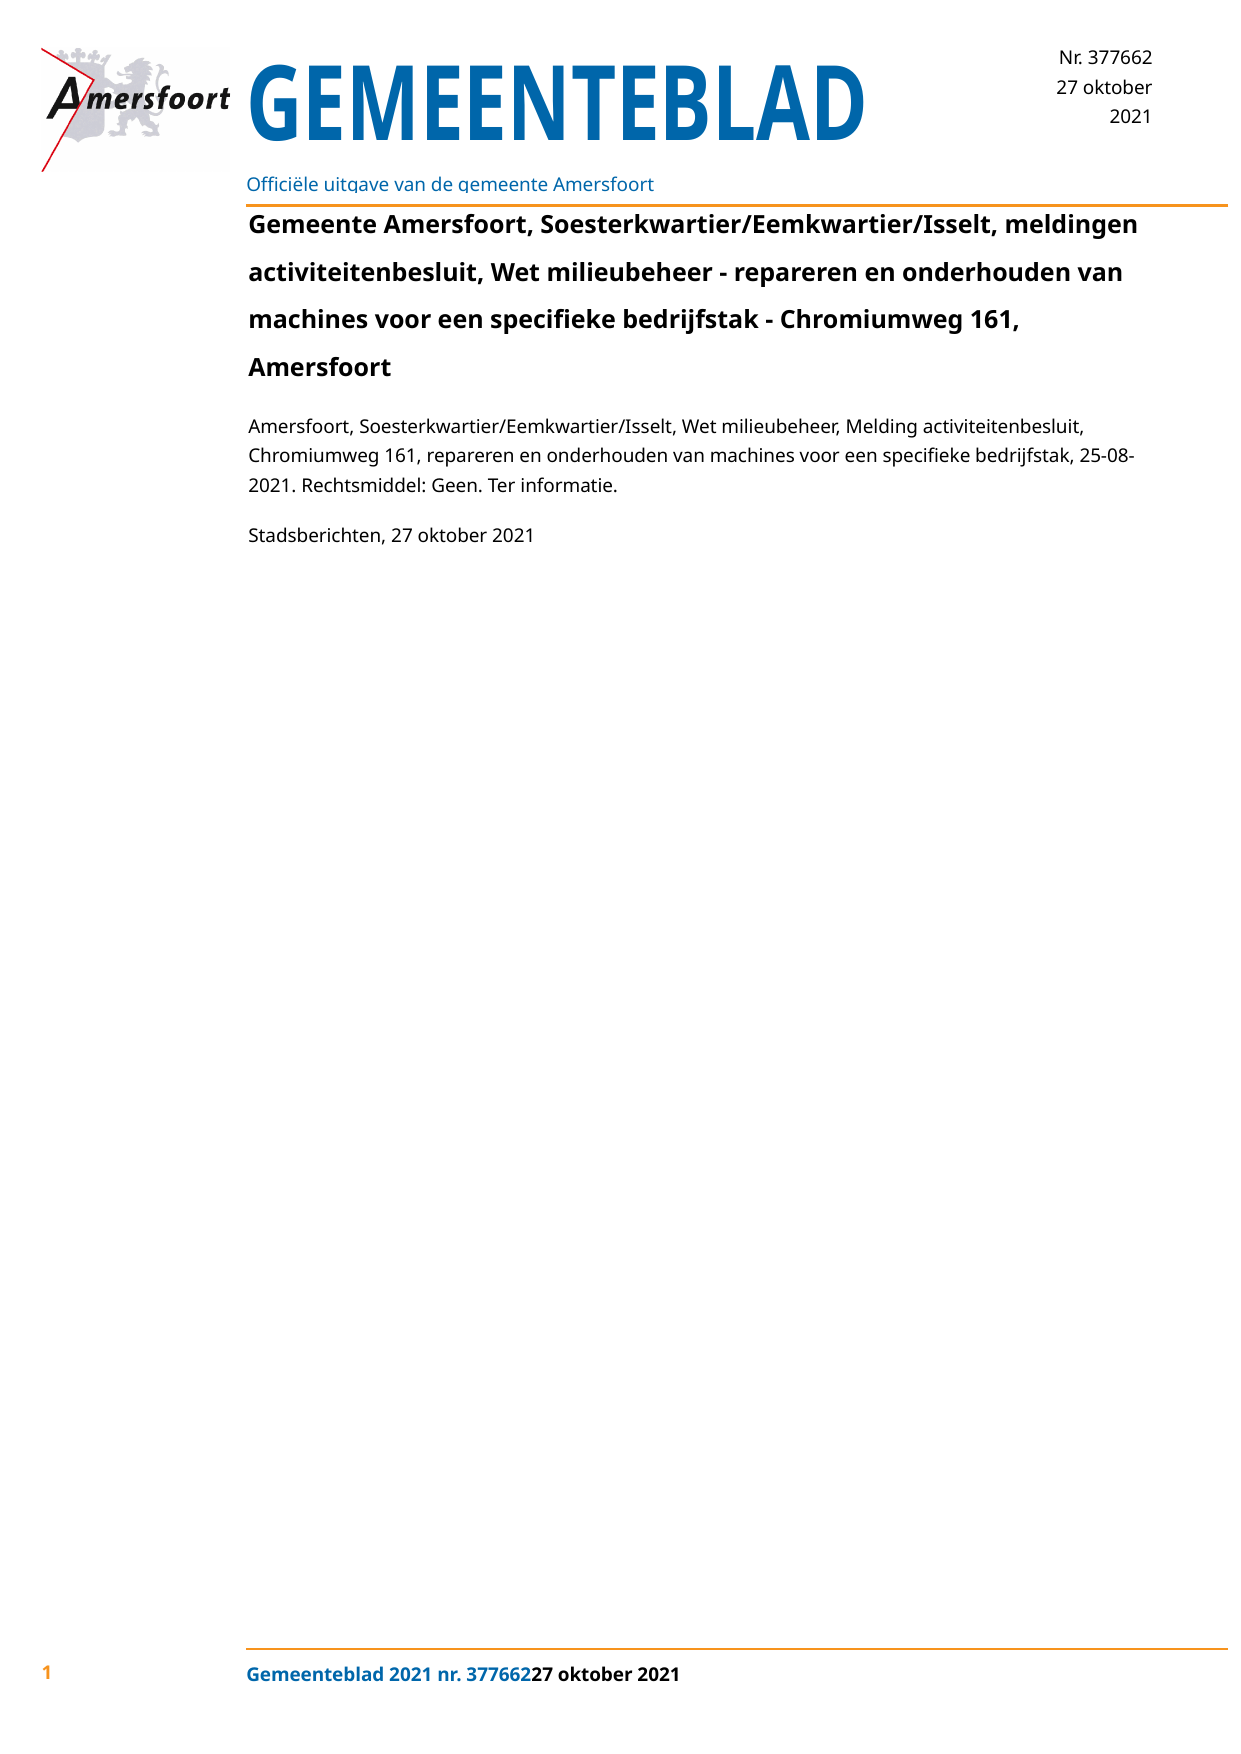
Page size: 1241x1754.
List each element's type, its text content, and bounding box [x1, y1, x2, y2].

picture [41, 47, 231, 172]
text Gemeente Amersfoort, Soesterkwartier/Eemkwartier/Isselt, meldingen activiteitenbesluit, Wet milieubeheer - repareren en onderhouden van machines voor een specifieke bedrijfstak - Chromiumweg 161, Amersfoort [248, 207, 1152, 384]
text Amersfoort, Soesterkwartier/Eemkwartier/Isselt, Wet milieubeheer, Melding activiteitenbesluit, Chromiumweg 161, repareren en onderhouden van machines voor een specifieke bedrijfstak, 25-08-2021. Rechtsmiddel: Geen. Ter informatie. [248, 413, 1152, 498]
text Stadsberichten, 27 oktober 2021 [248, 523, 1152, 548]
